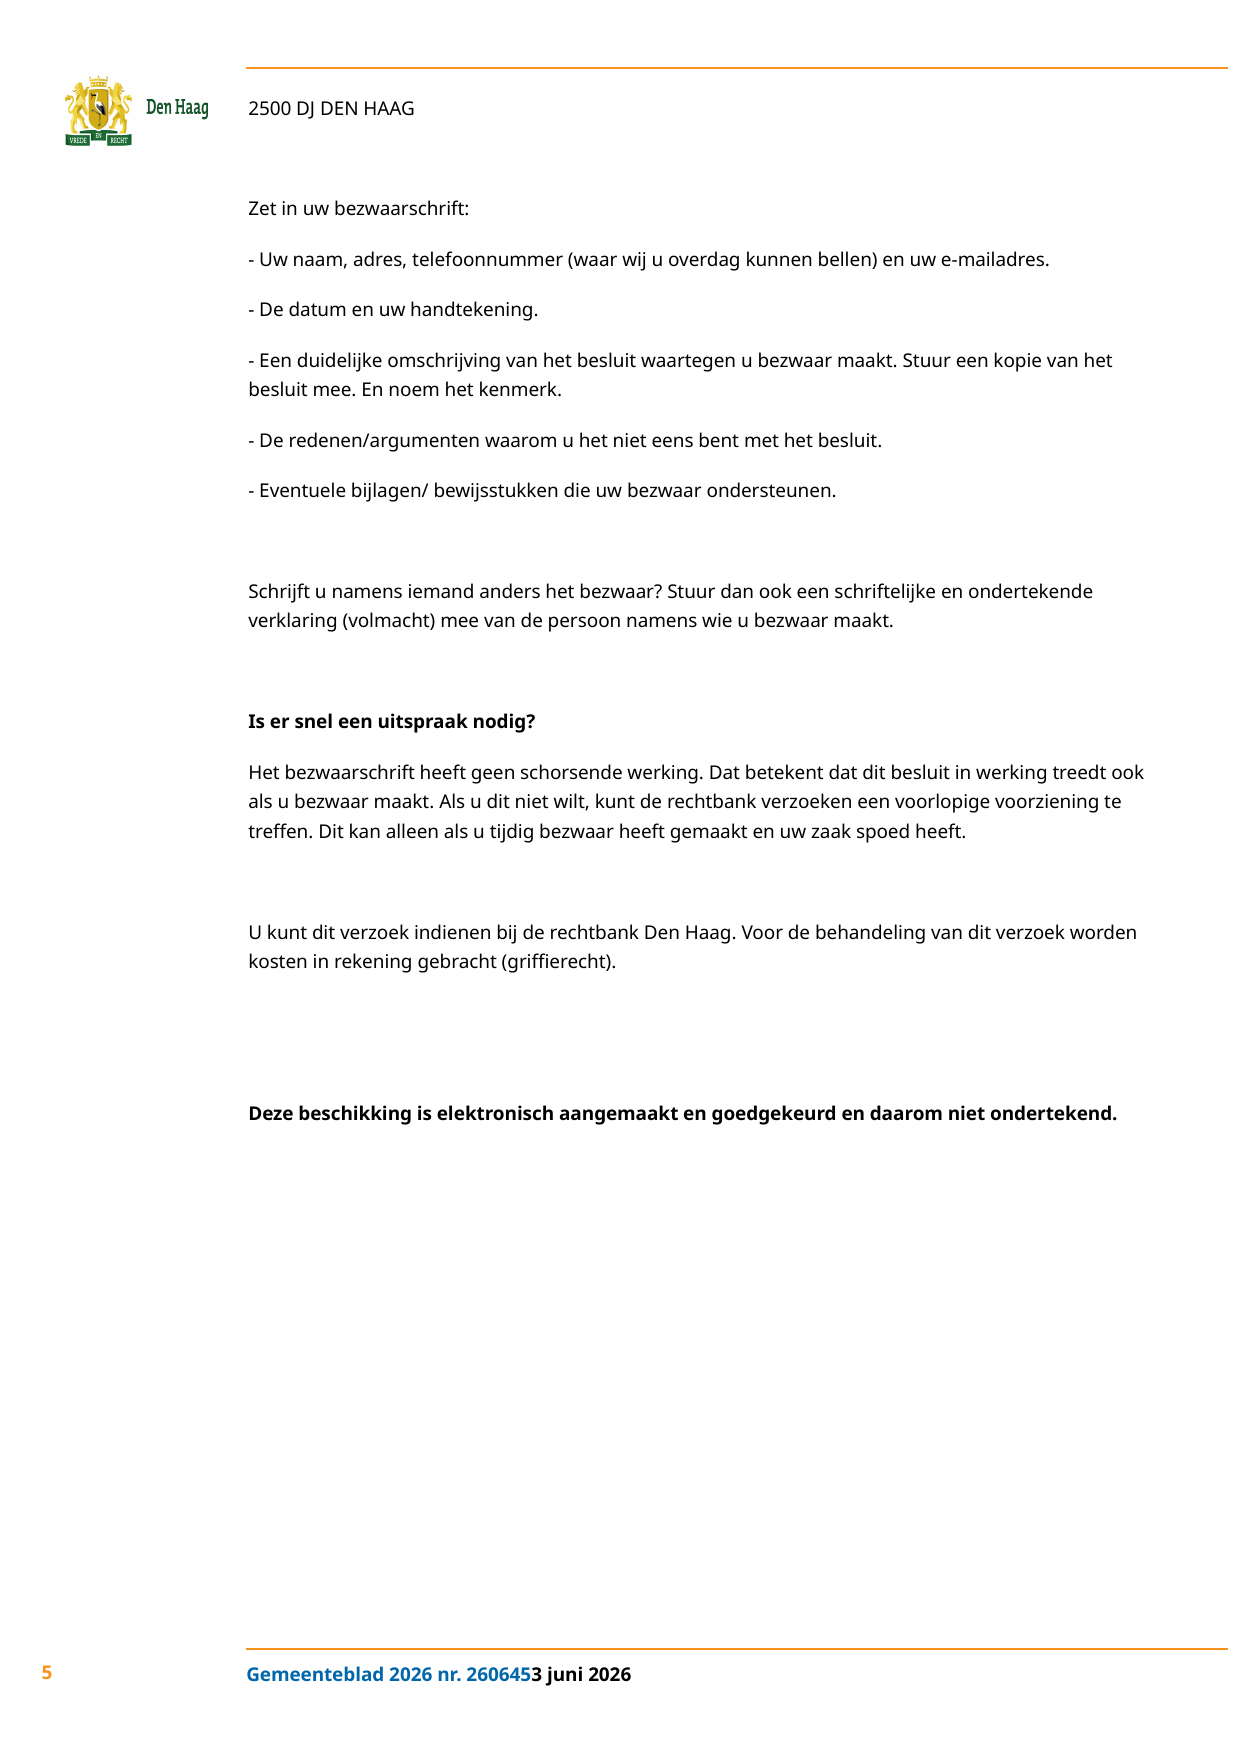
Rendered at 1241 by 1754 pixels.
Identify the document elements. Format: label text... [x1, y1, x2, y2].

text Het bezwaarschrift heeft geen schorsende werking. Dat betekent dat dit besluit in werking treedt ook als u bezwaar maakt. Als u dit niet wilt, kunt de rechtbank verzoeken een voorlopige voorziening te treffen. Dit kan alleen als u tijdig bezwaar heeft gemaakt en uw zaak spoed heeft. [248, 759, 1152, 844]
text 2500 DJ DEN HAAG [248, 95, 1152, 121]
text Zet in uw bezwaarschrift: [248, 196, 1152, 221]
text Deze beschikking is elektronisch aangemaakt en goedgekeurd en daarom niet ondertekend. [248, 1100, 1152, 1126]
picture [41, 47, 231, 172]
text - Eventuele bijlagen/ bewijsstukken die uw bezwaar ondersteunen. [248, 477, 1152, 503]
text - De redenen/argumenten waarom u het niet eens bent met het besluit. [248, 427, 1152, 453]
text U kunt dit verzoek indienen bij de rechtbank Den Haag. Voor de behandeling van dit verzoek worden kosten in rekening gebracht (griffierecht). [248, 919, 1152, 974]
text - Uw naam, adres, telefoonnummer (waar wij u overdag kunnen bellen) en uw e-mailadres. [248, 246, 1152, 272]
text Schrijft u namens iemand anders het bezwaar? Stuur dan ook een schriftelijke en ondertekende verklaring (volmacht) mee van de persoon namens wie u bezwaar maakt. [248, 578, 1152, 633]
text - Een duidelijke omschrijving van het besluit waartegen u bezwaar maakt. Stuur een kopie van het besluit mee. En noem het kenmerk. [248, 347, 1152, 402]
text Is er snel een uitspraak nodig? [248, 708, 1152, 734]
text - De datum en uw handtekening. [248, 296, 1152, 322]
